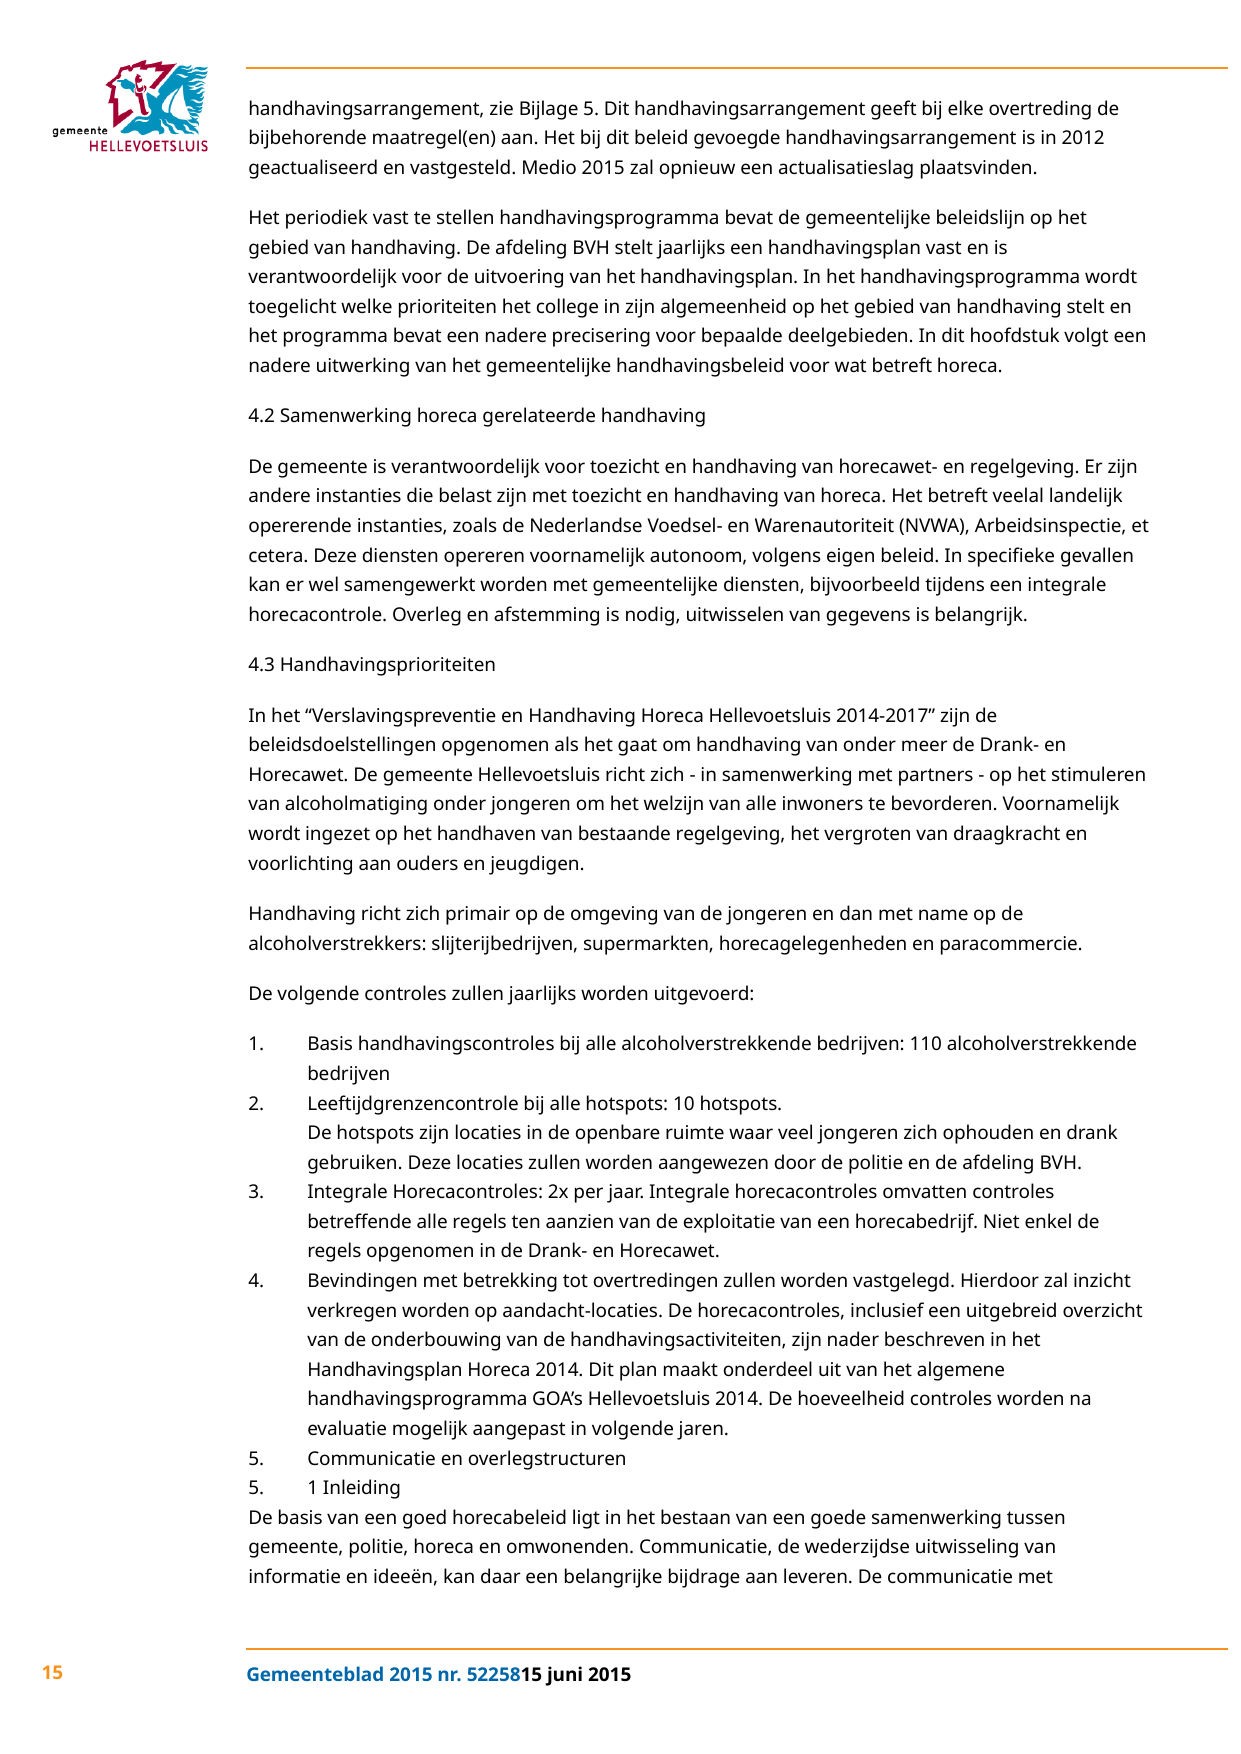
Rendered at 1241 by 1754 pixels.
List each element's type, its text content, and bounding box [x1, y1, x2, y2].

list Communicatie en overlegstructuren [248, 1445, 1152, 1471]
text De volgende controles zullen jaarlijks worden uitgevoerd: [248, 980, 1152, 1006]
picture [41, 47, 231, 172]
list 1 Inleiding [248, 1474, 1152, 1500]
text De basis van een goed horecabeleid ligt in het bestaan van een goede samenwerking tussen gemeente, politie, horeca en omwonenden. Communicatie, de wederzijdse uitwisseling van informatie en ideeën, kan daar een belangrijke bijdrage aan leveren. De communicatie met [248, 1504, 1152, 1589]
list De hotspots zijn locaties in de openbare ruimte waar veel jongeren zich ophouden en drank gebruiken. Deze locaties zullen worden aangewezen door de politie en de afdeling BVH. [248, 1119, 1152, 1175]
text In het “Verslavingspreventie en Handhaving Horeca Hellevoetsluis 2014-2017” zijn de beleidsdoelstellingen opgenomen als het gaat om handhaving van onder meer de Drank- en Horecawet. De gemeente Hellevoetsluis richt zich - in samenwerking met partners - op het stimuleren van alcoholmatiging onder jongeren om het welzijn van alle inwoners te bevorderen. Voornamelijk wordt ingezet op het handhaven van bestaande regelgeving, het vergroten van draagkracht en voorlichting aan ouders en jeugdigen. [248, 702, 1152, 876]
text 4.3 Handhavingsprioriteiten [248, 651, 1152, 677]
text 4.2 Samenwerking horeca gerelateerde handhaving [248, 403, 1152, 428]
text De gemeente is verantwoordelijk voor toezicht en handhaving van horecawet- en regelgeving. Er zijn andere instanties die belast zijn met toezicht en handhaving van horeca. Het betreft veelal landelijk opererende instanties, zoals de Nederlandse Voedsel- en Warenautoriteit (NVWA), Arbeidsinspectie, et cetera. Deze diensten opereren voornamelijk autonoom, volgens eigen beleid. In specifieke gevallen kan er wel samengewerkt worden met gemeentelijke diensten, bijvoorbeeld tijdens een integrale horecacontrole. Overleg en afstemming is nodig, uitwisselen van gegevens is belangrijk. [248, 453, 1152, 627]
list Integrale Horecacontroles: 2x per jaar. Integrale horecacontroles omvatten controles betreffende alle regels ten aanzien van de exploitatie van een horecabedrijf. Niet enkel de regels opgenomen in de Drank- en Horecawet. [248, 1178, 1152, 1263]
text Het periodiek vast te stellen handhavingsprogramma bevat de gemeentelijke beleidslijn op het gebied van handhaving. De afdeling BVH stelt jaarlijks een handhavingsplan vast en is verantwoordelijk voor de uitvoering van het handhavingsplan. In het handhavingsprogramma wordt toegelicht welke prioriteiten het college in zijn algemeenheid op het gebied van handhaving stelt en het programma bevat een nadere precisering voor bepaalde deelgebieden. In dit hoofdstuk volgt een nadere uitwerking van het gemeentelijke handhavingsbeleid voor wat betreft horeca. [248, 204, 1152, 378]
list Bevindingen met betrekking tot overtredingen zullen worden vastgelegd. Hierdoor zal inzicht verkregen worden op aandacht-locaties. De horecacontroles, inclusief een uitgebreid overzicht van de onderbouwing van de handhavingsactiviteiten, zijn nader beschreven in het Handhavingsplan Horeca 2014. Dit plan maakt onderdeel uit van het algemene handhavingsprogramma GOA’s Hellevoetsluis 2014. De hoeveelheid controles worden na evaluatie mogelijk aangepast in volgende jaren. [248, 1267, 1152, 1441]
text handhavingsarrangement, zie Bijlage 5. Dit handhavingsarrangement geeft bij elke overtreding de bijbehorende maatregel(en) aan. Het bij dit beleid gevoegde handhavingsarrangement is in 2012 geactualiseerd en vastgesteld. Medio 2015 zal opnieuw een actualisatieslag plaatsvinden. [248, 95, 1152, 180]
list Leeftijdgrenzencontrole bij alle hotspots: 10 hotspots. [248, 1090, 1152, 1116]
text Handhaving richt zich primair op de omgeving van de jongeren en dan met name op de alcoholverstrekkers: slijterijbedrijven, supermarkten, horecagelegenheden en paracommercie. [248, 900, 1152, 956]
list Basis handhavingscontroles bij alle alcoholverstrekkende bedrijven: 110 alcoholverstrekkende bedrijven [248, 1031, 1152, 1086]
